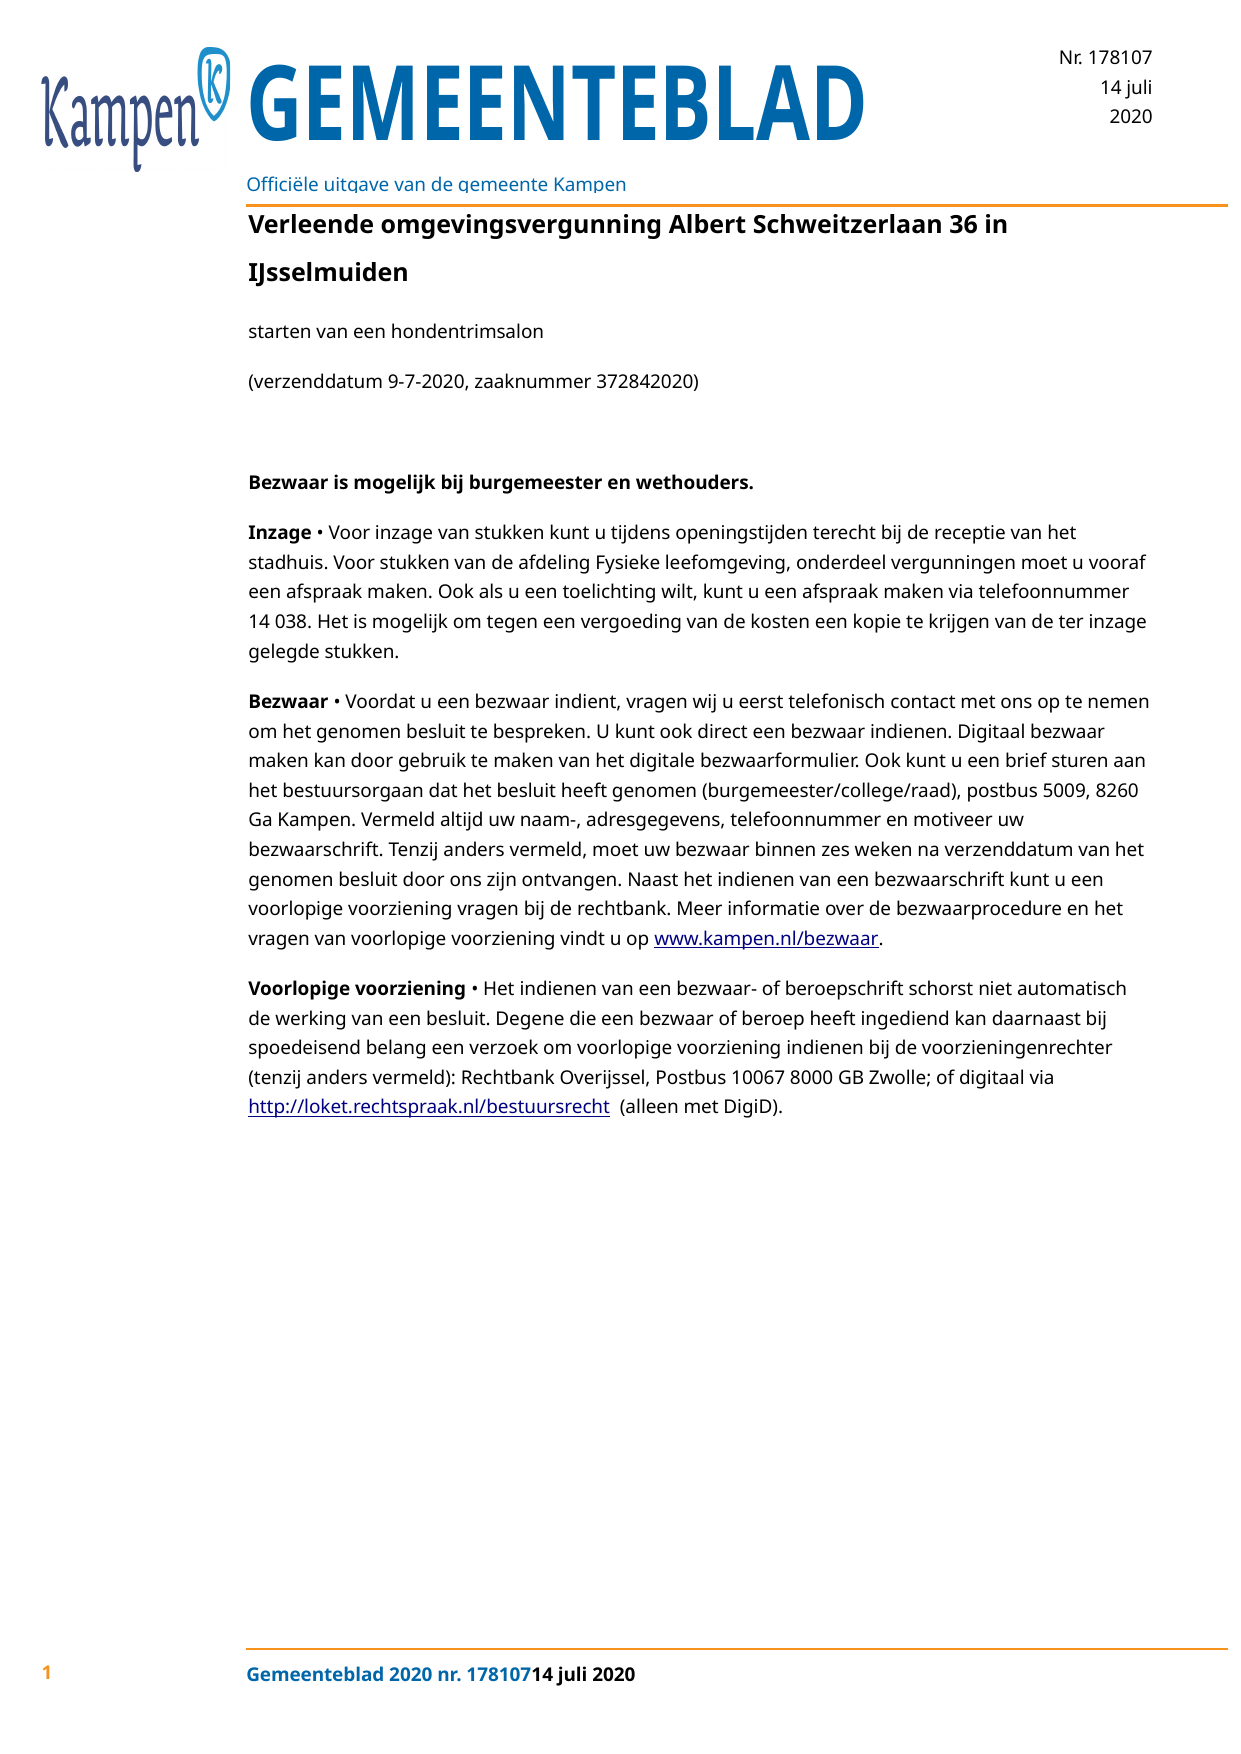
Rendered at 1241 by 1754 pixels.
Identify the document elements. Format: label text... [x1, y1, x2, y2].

text Voorlopige voorziening • Het indienen van een bezwaar- of beroepschrift schorst niet automatisch de werking van een besluit. Degene die een bezwaar of beroep heeft ingediend kan daarnaast bij spoedeisend belang een verzoek om voorlopige voorziening indienen bij de voorzieningenrechter (tenzij anders vermeld): Rechtbank Overijssel, Postbus 10067 8000 GB Zwolle; of digitaal via http://loket.rechtspraak.nl/bestuursrecht (alleen met DigiD). [248, 975, 1152, 1119]
text starten van een hondentrimsalon [248, 318, 1152, 344]
text Inzage • Voor inzage van stukken kunt u tijdens openingstijden terecht bij de receptie van het stadhuis. Voor stukken van de afdeling Fysieke leefomgeving, onderdeel vergunningen moet u vooraf een afspraak maken. Ook als u een toelichting wilt, kunt u een afspraak maken via telefoonnummer 14 038. Het is mogelijk om tegen een vergoeding van de kosten een kopie te krijgen van de ter inzage gelegde stukken. [248, 519, 1152, 664]
text Verleende omgevingsvergunning Albert Schweitzerlaan 36 in IJsselmuiden [248, 207, 1152, 288]
text Bezwaar is mogelijk bij burgemeester en wethouders. [248, 469, 1152, 495]
text Bezwaar • Voordat u een bezwaar indient, vragen wij u eerst telefonisch contact met ons op te nemen om het genomen besluit te bespreken. U kunt ook direct een bezwaar indienen. Digitaal bezwaar maken kan door gebruik te maken van het digitale bezwaarformulier. Ook kunt u een brief sturen aan het bestuursorgaan dat het besluit heeft genomen (burgemeester/college/raad), postbus 5009, 8260 Ga Kampen. Vermeld altijd uw naam-, adresgegevens, telefoonnummer en motiveer uw bezwaarschrift. Tenzij anders vermeld, moet uw bezwaar binnen zes weken na verzenddatum van het genomen besluit door ons zijn ontvangen. Naast het indienen van een bezwaarschrift kunt u een voorlopige voorziening vragen bij de rechtbank. Meer informatie over de bezwaarprocedure en het vragen van voorlopige voorziening vindt u op www.kampen.nl/bezwaar. [248, 688, 1152, 951]
text (verzenddatum 9-7-2020, zaaknummer 372842020) [248, 368, 1152, 394]
picture [41, 47, 231, 172]
